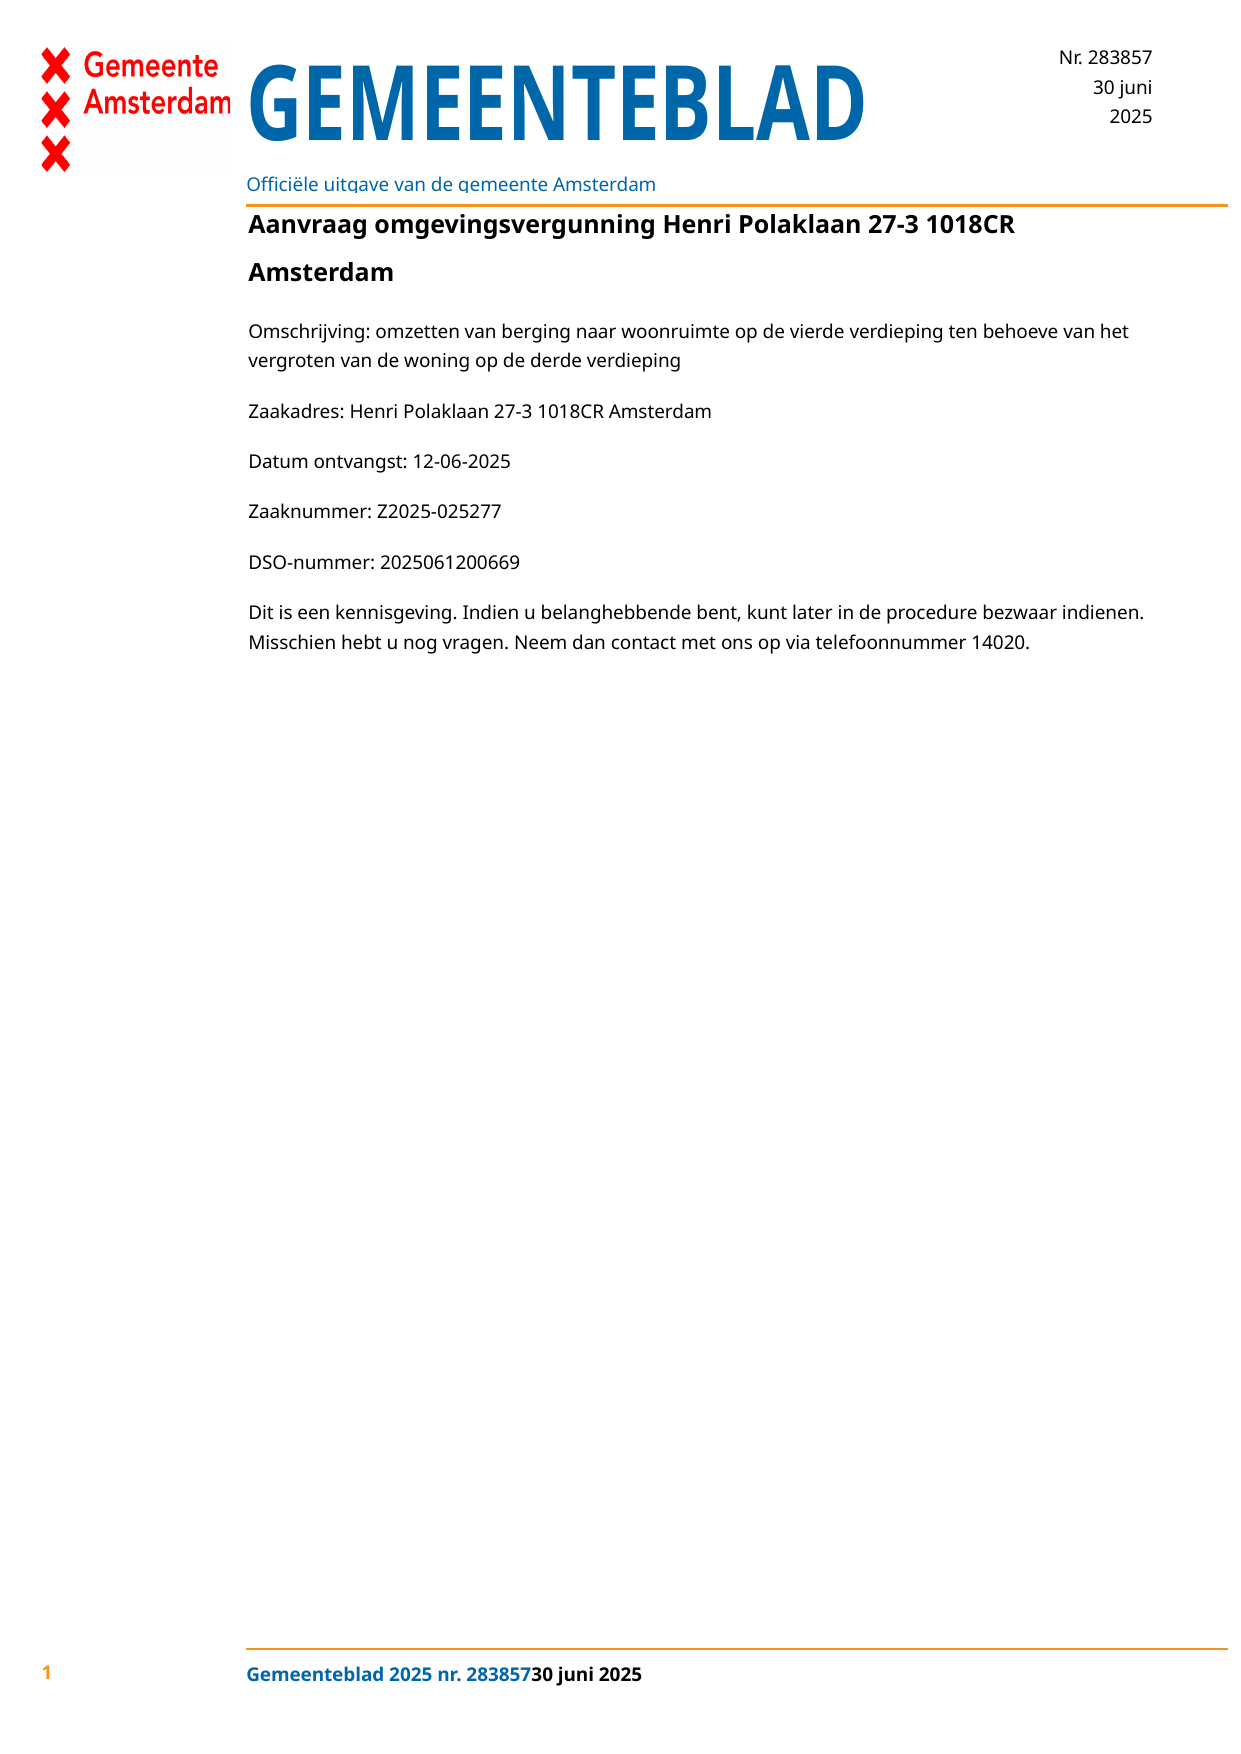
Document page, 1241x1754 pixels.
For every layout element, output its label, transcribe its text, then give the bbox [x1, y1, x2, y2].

picture [41, 47, 231, 172]
text Datum ontvangst: 12-06-2025 [248, 448, 1152, 474]
text Zaakadres: Henri Polaklaan 27-3 1018CR Amsterdam [248, 398, 1152, 424]
text Omschrijving: omzetten van berging naar woonruimte op de vierde verdieping ten behoeve van het vergroten van de woning op de derde verdieping [248, 318, 1152, 373]
text Aanvraag omgevingsvergunning Henri Polaklaan 27-3 1018CR Amsterdam [248, 207, 1152, 288]
text DSO-nummer: 2025061200669 [248, 549, 1152, 575]
text Zaaknummer: Z2025-025277 [248, 499, 1152, 524]
text Dit is een kennisgeving. Indien u belanghebbende bent, kunt later in de procedure bezwaar indienen. Misschien hebt u nog vragen. Neem dan contact met ons op via telefoonnummer 14020. [248, 599, 1152, 655]
